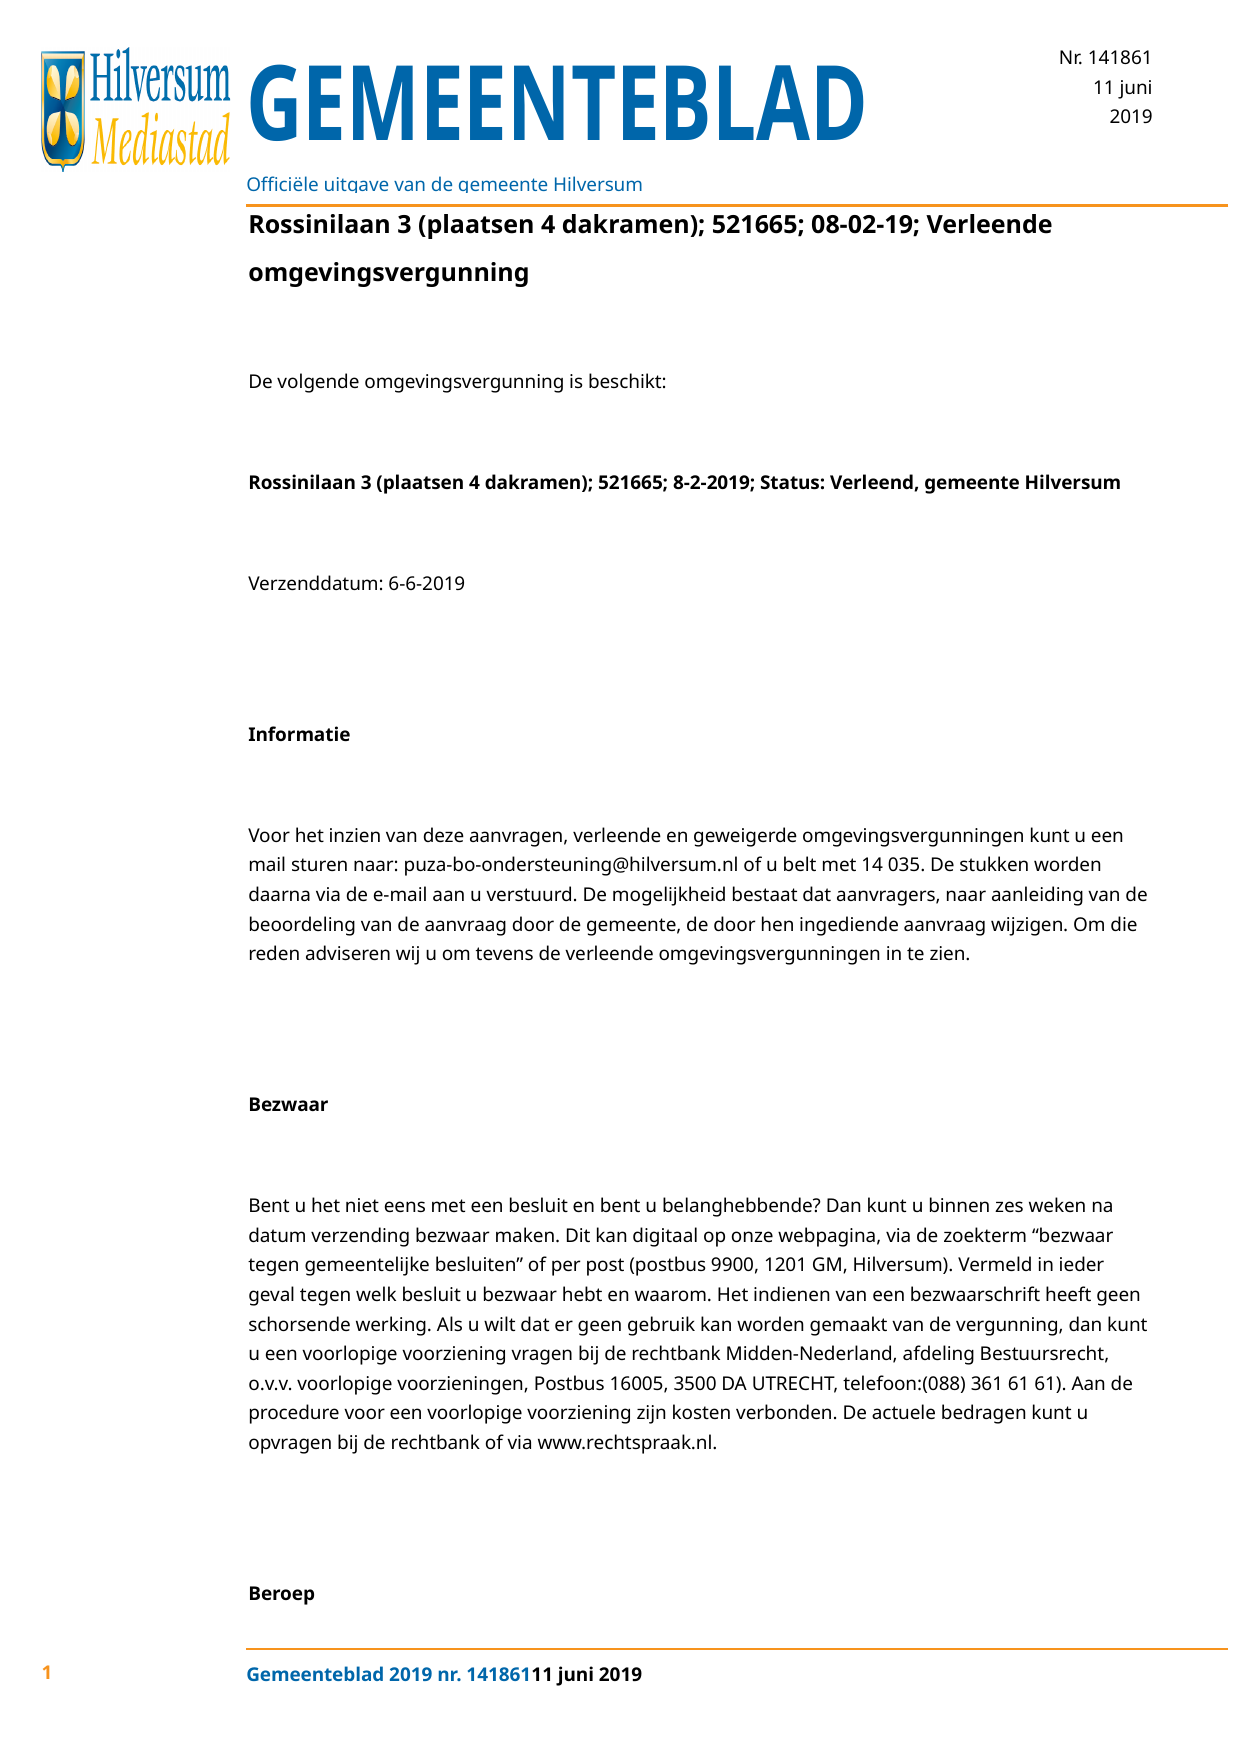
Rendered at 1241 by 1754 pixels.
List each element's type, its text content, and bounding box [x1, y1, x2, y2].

text Rossinilaan 3 (plaatsen 4 dakramen); 521665; 8-2-2019; Status: Verleend, gemeente Hilversum [248, 469, 1152, 495]
picture [41, 47, 231, 172]
text Bent u het niet eens met een besluit en bent u belanghebbende? Dan kunt u binnen zes weken na datum verzending bezwaar maken. Dit kan digitaal op onze webpagina, via de zoekterm “bezwaar tegen gemeentelijke besluiten” of per post (postbus 9900, 1201 GM, Hilversum). Vermeld in ieder geval tegen welk besluit u bezwaar hebt en waarom. Het indienen van een bezwaarschrift heeft geen schorsende werking. Als u wilt dat er geen gebruik kan worden gemaakt van de vergunning, dan kunt u een voorlopige voorziening vragen bij de rechtbank Midden-Nederland, afdeling Bestuursrecht, o.v.v. voorlopige voorzieningen, Postbus 16005, 3500 DA UTRECHT, telefoon:(088) 361 61 61). Aan de procedure voor een voorlopige voorziening zijn kosten verbonden. De actuele bedragen kunt u opvragen bij de rechtbank of via www.rechtspraak.nl. [248, 1192, 1152, 1455]
text Bezwaar [248, 1092, 1152, 1117]
text Verzenddatum: 6-6-2019 [248, 570, 1152, 596]
text Voor het inzien van deze aanvragen, verleende en geweigerde omgevingsvergunningen kunt u een mail sturen naar: puza-bo-ondersteuning@hilversum.nl of u belt met 14 035. De stukken worden daarna via de e-mail aan u verstuurd. De mogelijkheid bestaat dat aanvragers, naar aanleiding van de beoordeling van de aanvraag door de gemeente, de door hen ingediende aanvraag wijzigen. Om die reden adviseren wij u om tevens de verleende omgevingsvergunningen in te zien. [248, 822, 1152, 966]
text Beroep [248, 1580, 1152, 1606]
text Rossinilaan 3 (plaatsen 4 dakramen); 521665; 08-02-19; Verleende omgevingsvergunning [248, 207, 1152, 288]
text Informatie [248, 721, 1152, 747]
text De volgende omgevingsvergunning is beschikt: [248, 368, 1152, 394]
